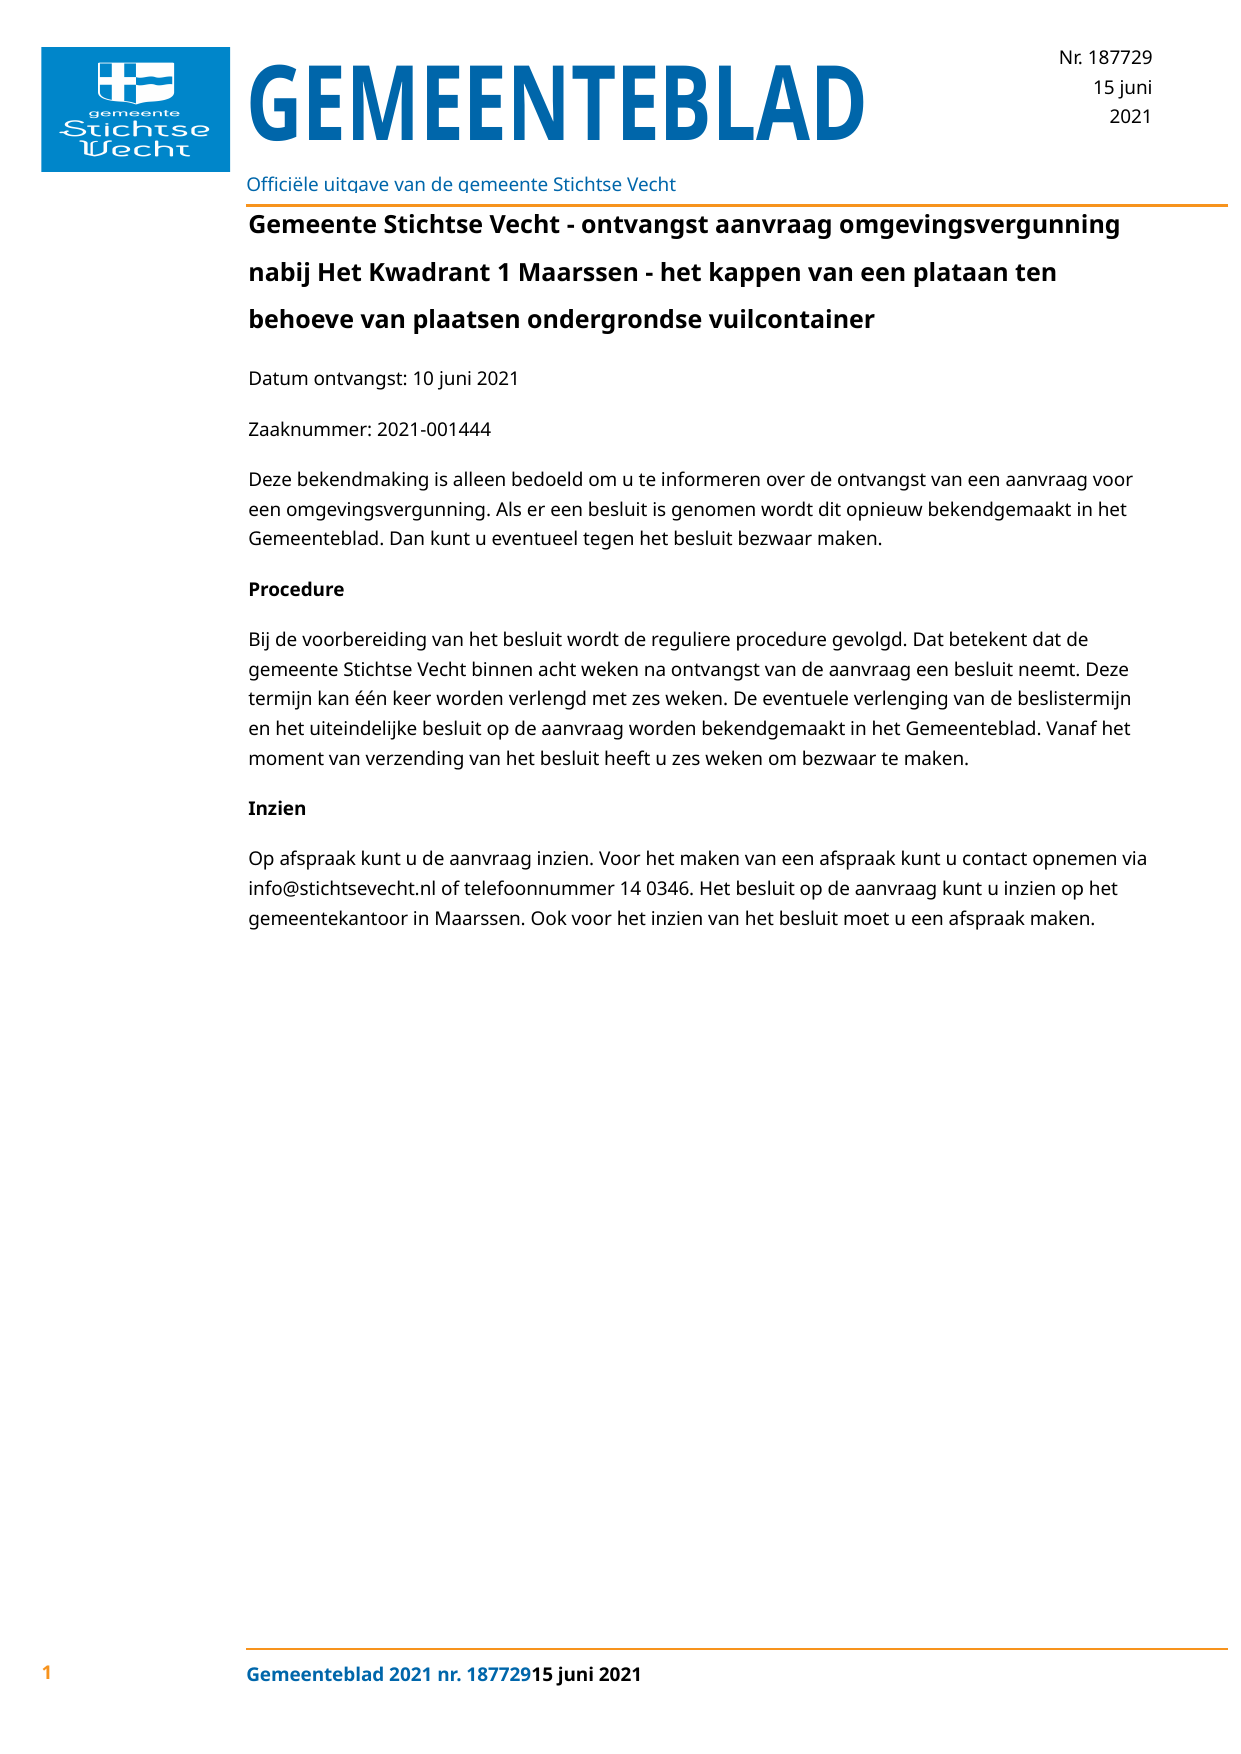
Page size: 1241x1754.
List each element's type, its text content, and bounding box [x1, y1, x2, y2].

text Deze bekendmaking is alleen bedoeld om u te informeren over de ontvangst van een aanvraag voor een omgevingsvergunning. Als er een besluit is genomen wordt dit opnieuw bekendgemaakt in het Gemeenteblad. Dan kunt u eventueel tegen het besluit bezwaar maken. [248, 466, 1152, 551]
text Procedure [248, 576, 1152, 602]
text Inzien [248, 795, 1152, 821]
picture [137, 63, 174, 103]
text Gemeente Stichtse Vecht - ontvangst aanvraag omgevingsvergunning nabij Het Kwadrant 1 Maarssen - het kappen van een plataan ten behoeve van plaatsen ondergrondse vuilcontainer [248, 207, 1152, 336]
text Bij de voorbereiding van het besluit wordt de reguliere procedure gevolgd. Dat betekent dat de gemeente Stichtse Vecht binnen acht weken na ontvangst van de aanvraag een besluit neemt. Deze termijn kan één keer worden verlengd met zes weken. De eventuele verlenging van de beslistermijn en het uiteindelijke besluit op de aanvraag worden bekendgemaakt in het Gemeenteblad. Vanaf het moment van verzending van het besluit heeft u zes weken om bezwaar te maken. [248, 626, 1152, 770]
text Zaaknummer: 2021-001444 [248, 416, 1152, 442]
text Datum ontvangst: 10 juni 2021 [248, 366, 1152, 391]
text Op afspraak kunt u de aanvraag inzien. Voor het maken van een afspraak kunt u contact opnemen via info@stichtsevecht.nl of telefoonnummer 14 0346. Het besluit op de aanvraag kunt u inzien op het gemeentekantoor in Maarssen. Ook voor het inzien van het besluit moet u een afspraak maken. [248, 846, 1152, 930]
picture [99, 63, 135, 101]
